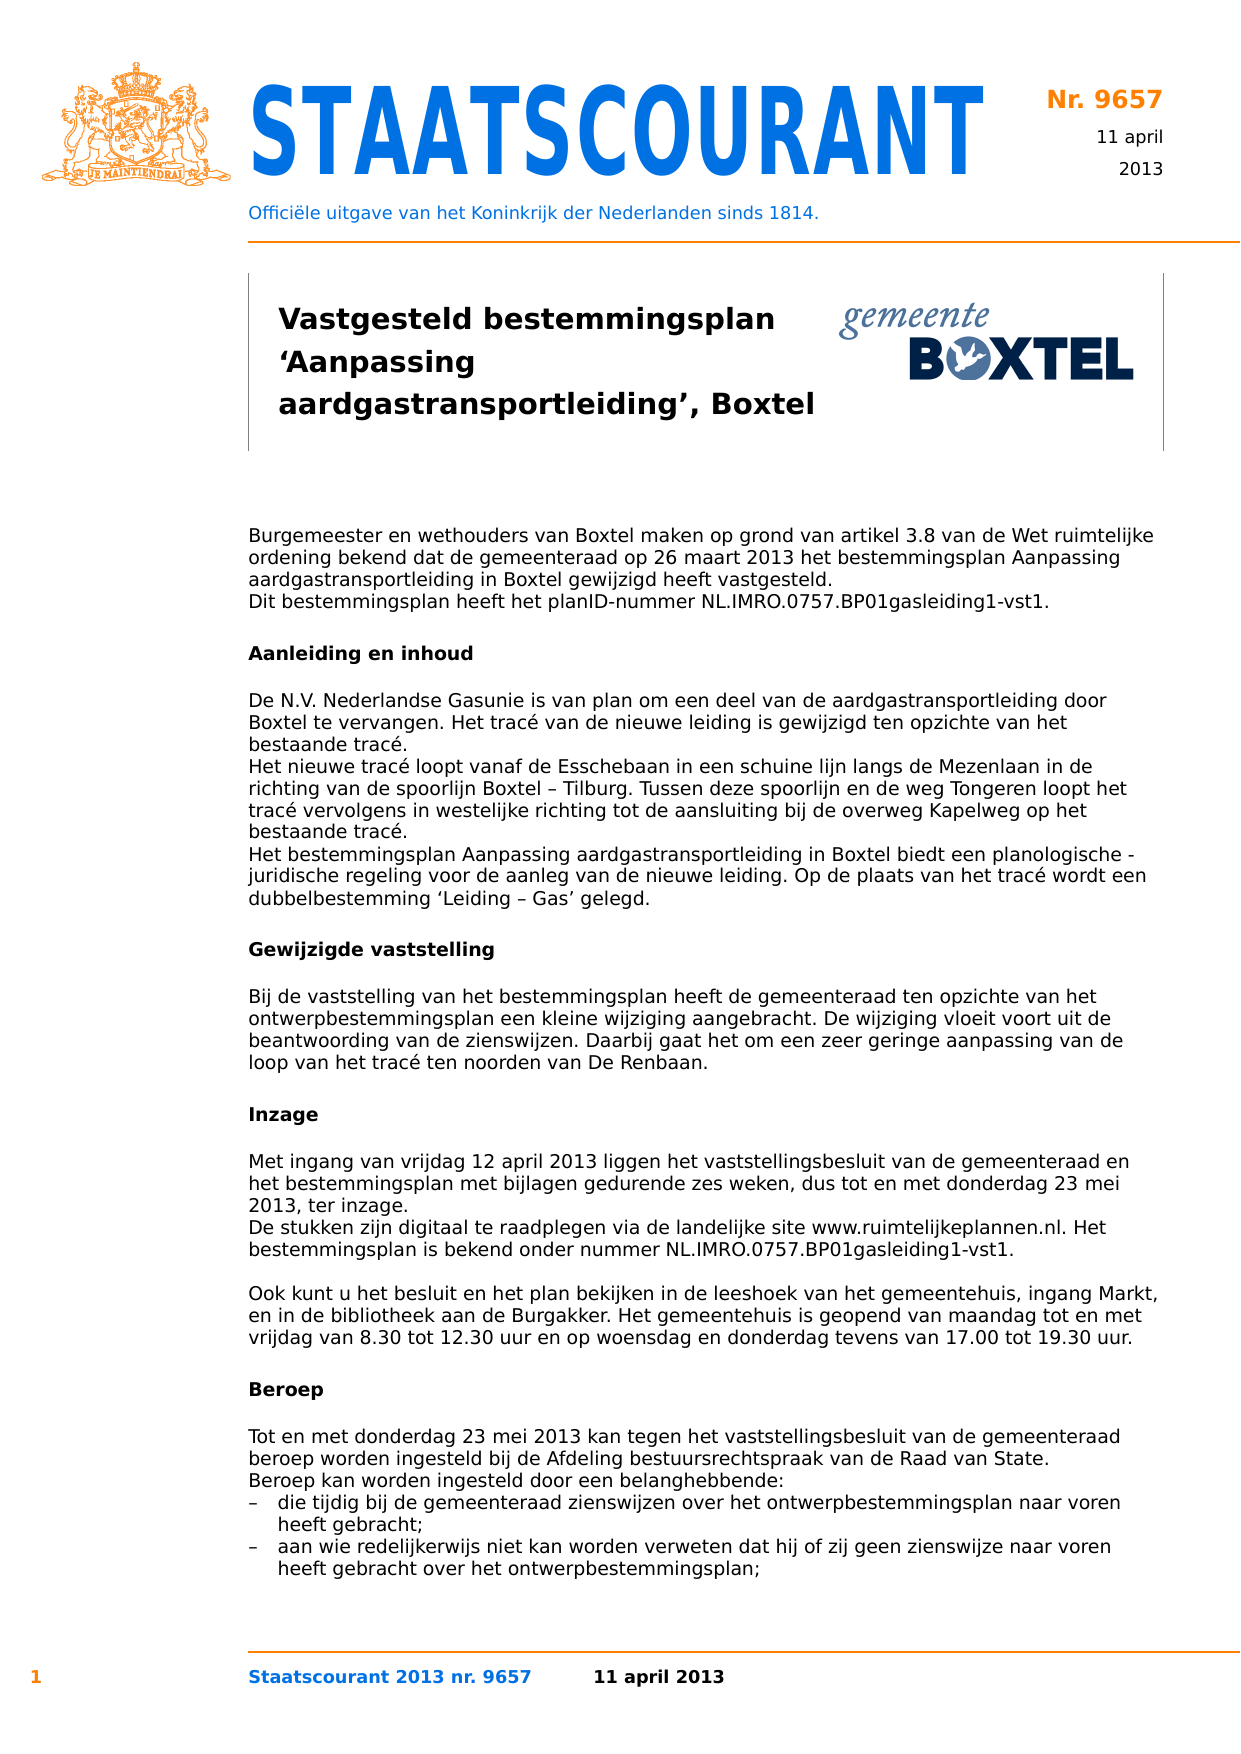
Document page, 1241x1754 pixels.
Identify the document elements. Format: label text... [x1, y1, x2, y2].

text Beroep kan worden ingesteld door een belanghebbende: [248, 1470, 1163, 1492]
picture [41, 62, 231, 186]
text – die tijdig bij de gemeenteraad zienswijzen over het ontwerpbestemmingsplan naar voren heeft gebracht; [248, 1492, 1163, 1536]
table_cell 11 april [998, 121, 1240, 153]
subtitle Gewijzigde vaststelling [248, 939, 1163, 961]
text Met ingang van vrijdag 12 april 2013 liggen het vaststellingsbesluit van de gemeenteraad en het bestemmingsplan met bijlagen gedurende zes weken, dus tot en met donderdag 23 mei 2013, ter inzage. [248, 1151, 1163, 1217]
text Ook kunt u het besluit en het plan bekijken in de leeshoek van het gemeentehuis, ingang Markt, en in de bibliotheek aan de Burgakker. Het gemeentehuis is geopend van maandag tot en met vrijdag van 8.30 tot 12.30 uur en op woensdag en donderdag tevens van 17.00 tot 19.30 uur. [248, 1283, 1163, 1349]
text Tot en met donderdag 23 mei 2013 kan tegen het vaststellingsbesluit van de gemeenteraad beroep worden ingesteld bij de Afdeling bestuursrechtspraak van de Raad van State. [248, 1426, 1163, 1470]
subtitle Beroep [248, 1379, 1163, 1401]
table_header [25, 62, 248, 241]
text De stukken zijn digitaal te raadplegen via de landelijke site www.ruimtelijkeplannen.nl. Het bestemmingsplan is bekend onder nummer NL.IMRO.0757.BP01gasleiding1-vst1. [248, 1217, 1163, 1261]
table_header STAATSCOURANT [248, 62, 998, 203]
table_header Nr. 9657 [998, 62, 1240, 121]
text Burgemeester en wethouders van Boxtel maken op grond van artikel 3.8 van de Wet ruimtelijke ordening bekend dat de gemeenteraad op 26 maart 2013 het bestemmingsplan Aanpassing aardgastransportleiding in Boxtel gewijzigd heeft vastgesteld. [248, 525, 1163, 591]
text Bij de vaststelling van het bestemmingsplan heeft de gemeenteraad ten opzichte van het ontwerpbestemmingsplan een kleine wijziging aangebracht. De wijziging vloeit voort uit de beantwoording van de zienswijzen. Daarbij gaat het om een zeer geringe aanpassing van de loop van het tracé ten noorden van De Renbaan. [248, 986, 1163, 1074]
subtitle Vastgesteld bestemmingsplan ‘Aanpassing aardgastransportleiding’, Boxtel [249, 273, 1163, 451]
picture [838, 302, 1134, 380]
text Het nieuwe tracé loopt vanaf de Esschebaan in een schuine lijn langs de Mezenlaan in de richting van de spoorlijn Boxtel – Tilburg. Tussen deze spoorlijn en de weg Tongeren loopt het tracé vervolgens in westelijke richting tot de aansluiting bij de overweg Kapelweg op het bestaande tracé. [248, 756, 1163, 843]
text Het bestemmingsplan Aanpassing aardgastransportleiding in Boxtel biedt een planologische -juridische regeling voor de aanleg van de nieuwe leiding. Op de plaats van het tracé wordt een dubbelbestemming ‘Leiding – Gas’ gelegd. [248, 843, 1163, 909]
table_cell Officiële uitgave van het Koninkrijk der Nederlanden sinds 1814. [248, 203, 1240, 241]
subtitle Aanleiding en inhoud [248, 643, 1163, 664]
text De N.V. Nederlandse Gasunie is van plan om een deel van de aardgastransportleiding door Boxtel te vervangen. Het tracé van de nieuwe leiding is gewijzigd ten opzichte van het bestaande tracé. [248, 689, 1163, 756]
subtitle Inzage [248, 1104, 1163, 1126]
text – aan wie redelijkerwijs niet kan worden verweten dat hij of zij geen zienswijze naar voren heeft gebracht over het ontwerpbestemmingsplan; [248, 1536, 1163, 1580]
text Dit bestemmingsplan heeft het planID-nummer NL.IMRO.0757.BP01gasleiding1-vst1. [248, 591, 1163, 613]
table_cell 2013 [998, 153, 1240, 203]
